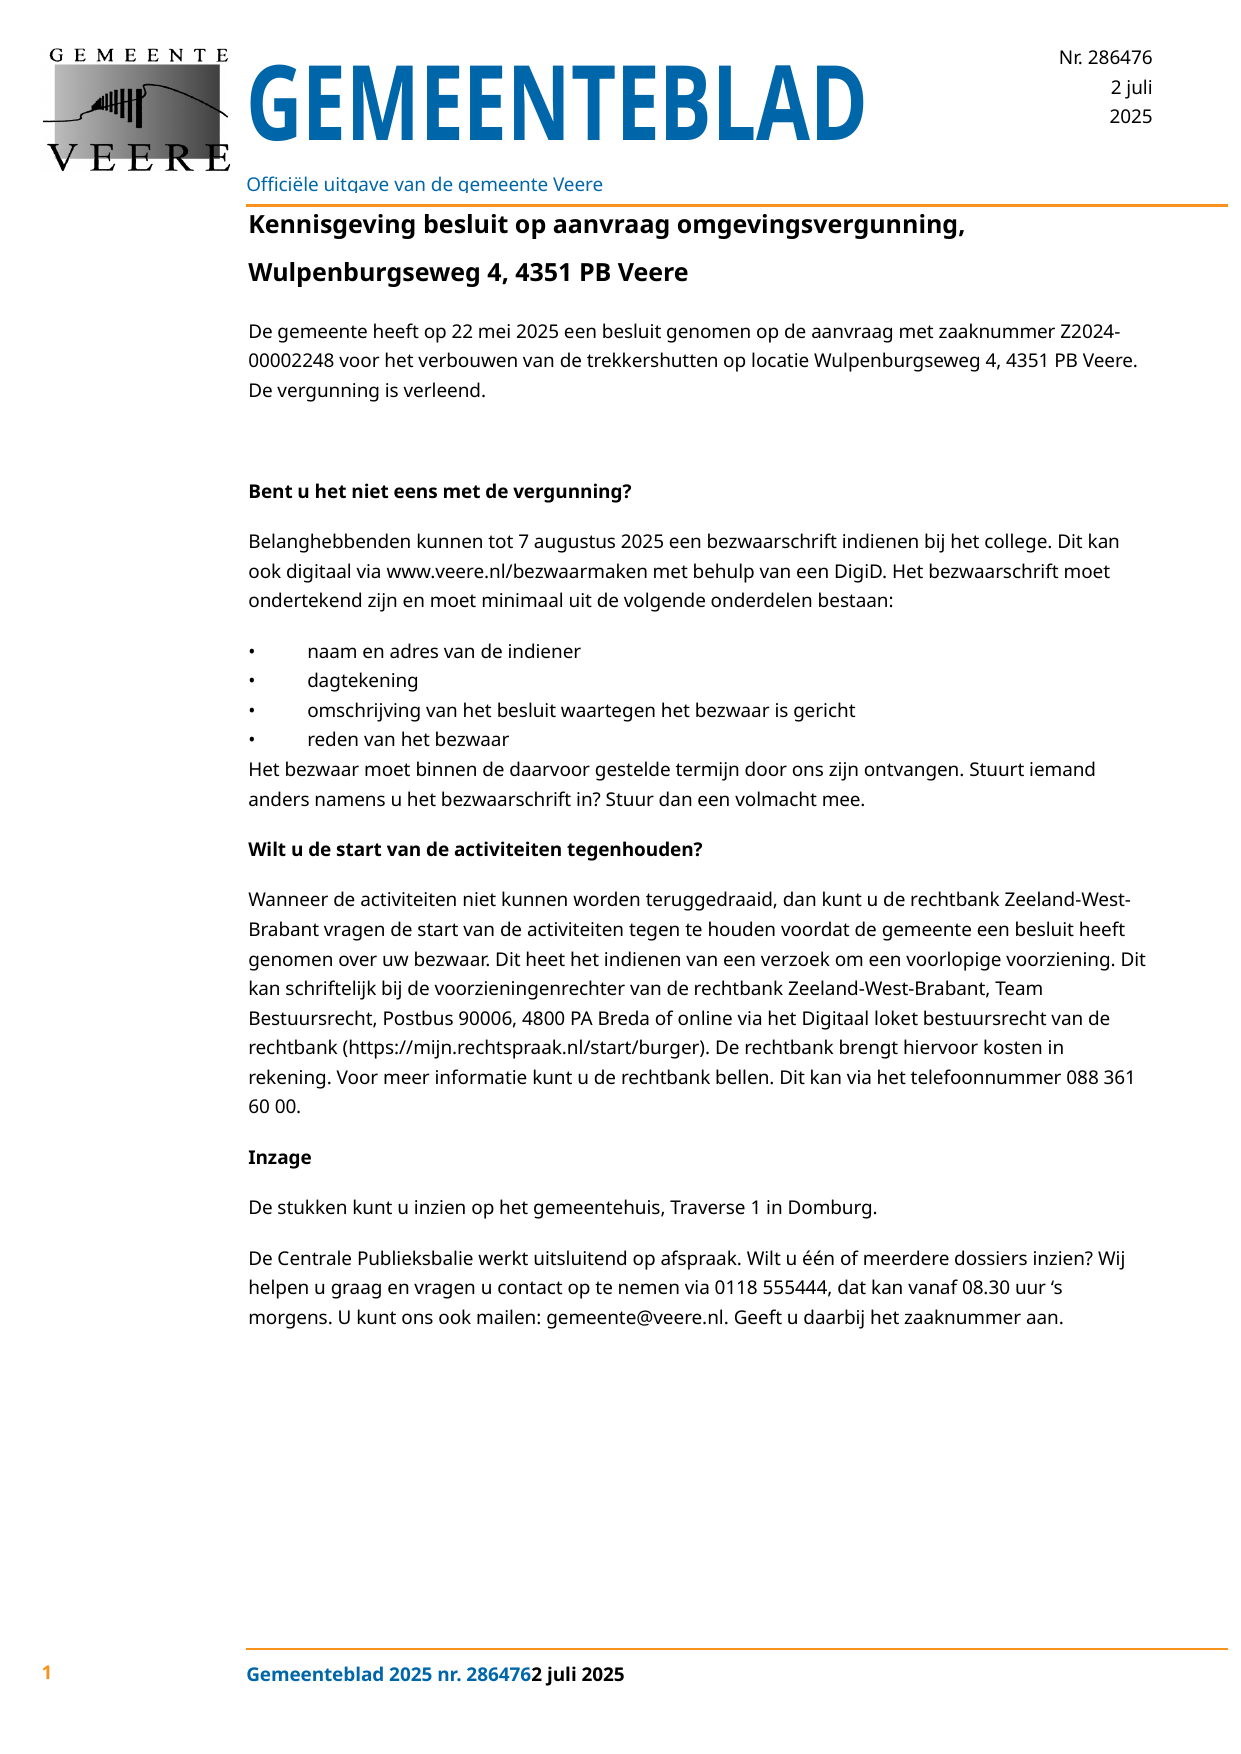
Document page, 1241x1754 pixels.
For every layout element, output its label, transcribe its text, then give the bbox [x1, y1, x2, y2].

text Belanghebbenden kunnen tot 7 augustus 2025 een bezwaarschrift indienen bij het college. Dit kan ook digitaal via www.veere.nl/bezwaarmaken met behulp van een DigiD. Het bezwaarschrift moet ondertekend zijn en moet minimaal uit de volgende onderdelen bestaan: [248, 528, 1152, 613]
text Kennisgeving besluit op aanvraag omgevingsvergunning, Wulpenburgseweg 4, 4351 PB Veere [248, 207, 1152, 288]
text De gemeente heeft op 22 mei 2025 een besluit genomen op de aanvraag met zaaknummer Z2024-00002248 voor het verbouwen van de trekkershutten op locatie Wulpenburgseweg 4, 4351 PB Veere. De vergunning is verleend. [248, 318, 1152, 403]
text De Centrale Publieksbalie werkt uitsluitend op afspraak. Wilt u één of meerdere dossiers inzien? Wij helpen u graag en vragen u contact op te nemen via 0118 555444, dat kan vanaf 08.30 uur ‘s morgens. U kunt ons ook mailen: gemeente@veere.nl. Geeft u daarbij het zaaknummer aan. [248, 1245, 1152, 1330]
list dagtekening [248, 667, 1152, 693]
text De stukken kunt u inzien op het gemeentehuis, Traverse 1 in Domburg. [248, 1194, 1152, 1220]
text Wilt u de start van de activiteiten tegenhouden? [248, 836, 1152, 862]
list naam en adres van de indiener [248, 638, 1152, 664]
list omschrijving van het besluit waartegen het bezwaar is gericht [248, 697, 1152, 723]
text Wanneer de activiteiten niet kunnen worden teruggedraaid, dan kunt u de rechtbank Zeeland-West-Brabant vragen de start van de activiteiten tegen te houden voordat de gemeente een besluit heeft genomen over uw bezwaar. Dit heet het indienen van een verzoek om een voorlopige voorziening. Dit kan schriftelijk bij de voorzieningenrechter van de rechtbank Zeeland-West-Brabant, Team Bestuursrecht, Postbus 90006, 4800 PA Breda of online via het Digitaal loket bestuursrecht van de rechtbank (https://mijn.rechtspraak.nl/start/burger). De rechtbank brengt hiervoor kosten in rekening. Voor meer informatie kunt u de rechtbank bellen. Dit kan via het telefoonnummer 088 361 60 00. [248, 887, 1152, 1119]
text Bent u het niet eens met de vergunning? [248, 478, 1152, 504]
text Het bezwaar moet binnen de daarvoor gestelde termijn door ons zijn ontvangen. Stuurt iemand anders namens u het bezwaarschrift in? Stuur dan een volmacht mee. [248, 756, 1152, 812]
list reden van het bezwaar [248, 727, 1152, 752]
picture [41, 47, 231, 172]
text Inzage [248, 1144, 1152, 1170]
